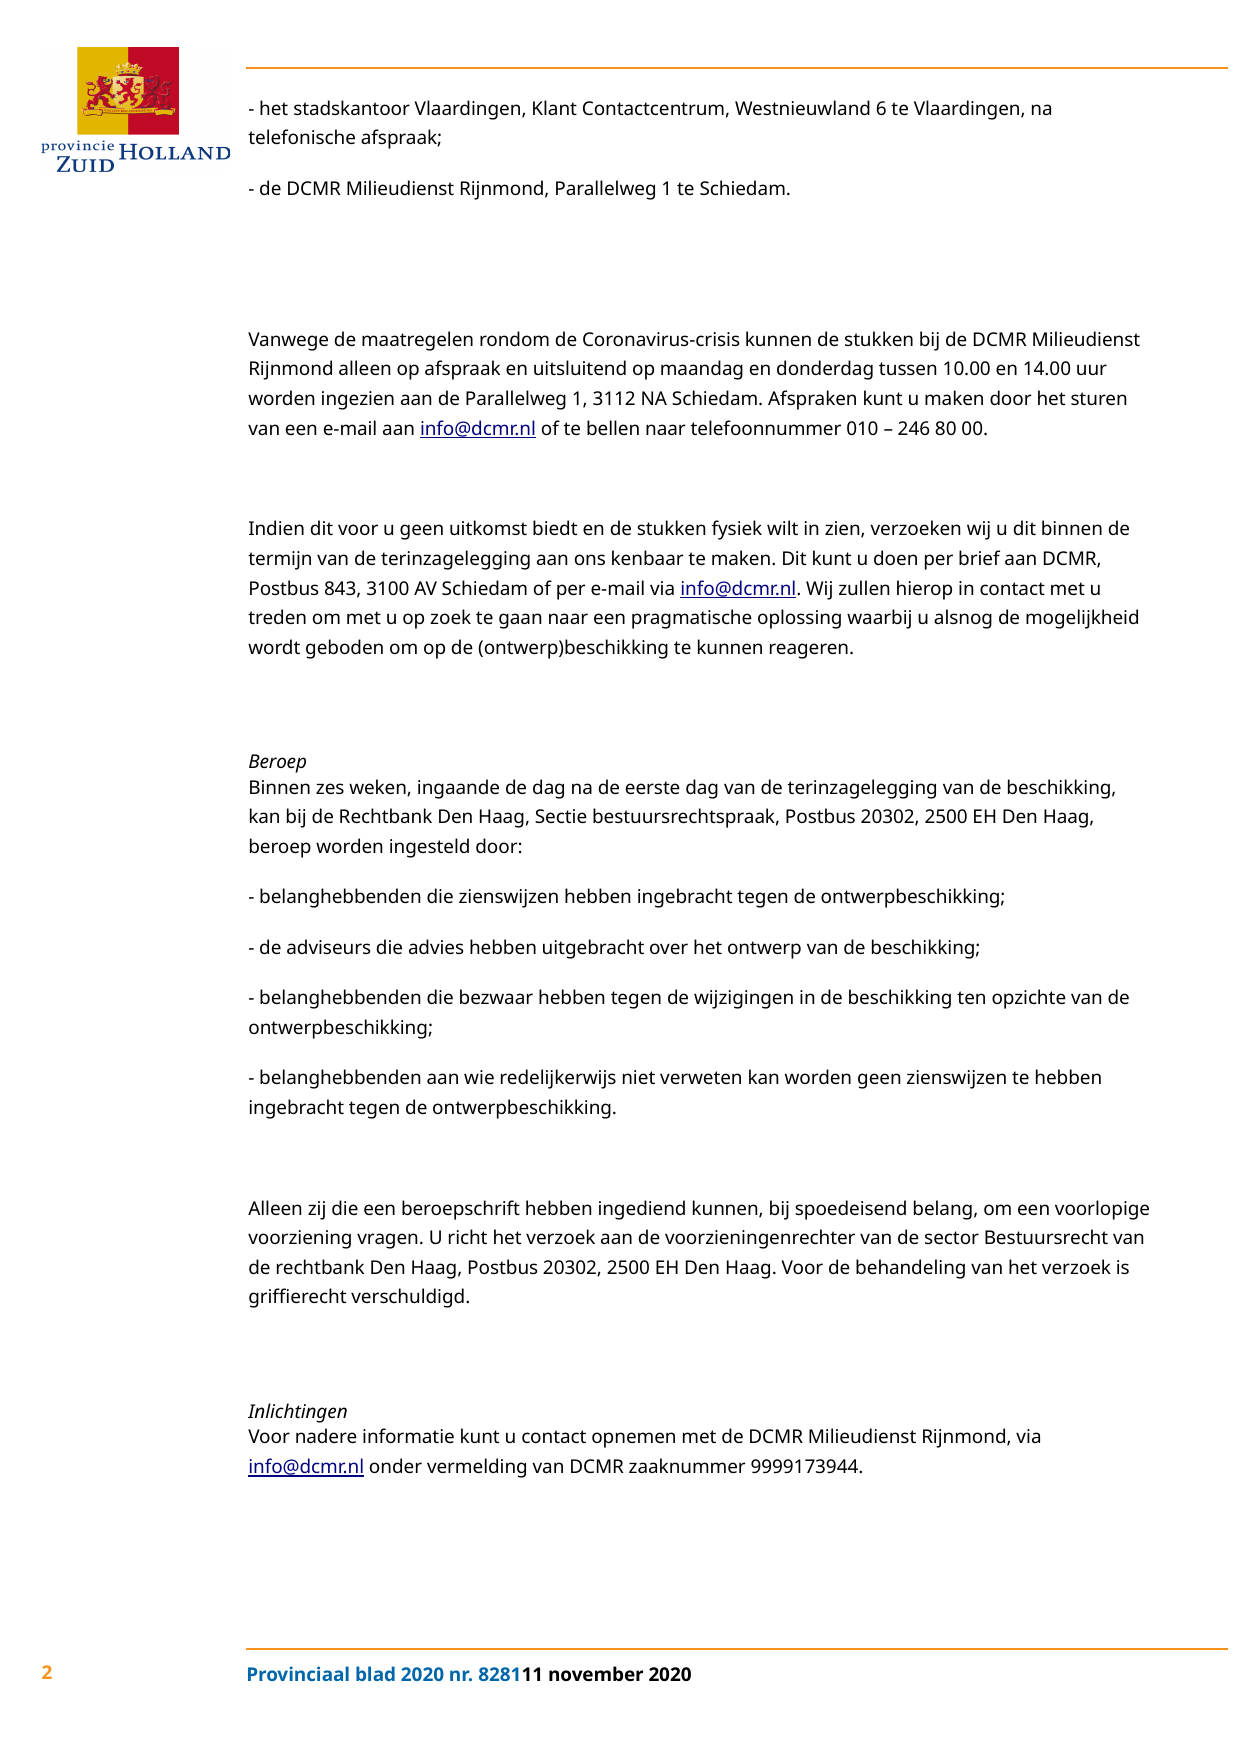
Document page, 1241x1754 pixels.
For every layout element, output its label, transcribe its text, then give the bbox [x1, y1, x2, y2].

text Beroep [248, 748, 1152, 774]
text Voor nadere informatie kunt u contact opnemen met de DCMR Milieudienst Rijnmond, via info@dcmr.nl onder vermelding van DCMR zaaknummer 9999173944. [248, 1424, 1152, 1479]
text Alleen zij die een beroepschrift hebben ingediend kunnen, bij spoedeisend belang, om een voorlopige voorziening vragen. U richt het verzoek aan de voorzieningenrechter van de sector Bestuursrecht van de rechtbank Den Haag, Postbus 20302, 2500 EH Den Haag. Voor de behandeling van het verzoek is griffierecht verschuldigd. [248, 1195, 1152, 1309]
text - het stadskantoor Vlaardingen, Klant Contactcentrum, Westnieuwland 6 te Vlaardingen, na telefonische afspraak; [248, 95, 1152, 150]
picture [41, 47, 231, 172]
text Inlichtingen [248, 1398, 1152, 1424]
text Indien dit voor u geen uitkomst biedt en de stukken fysiek wilt in zien, verzoeken wij u dit binnen de termijn van de terinzagelegging aan ons kenbaar te maken. Dit kunt u doen per brief aan DCMR, Postbus 843, 3100 AV Schiedam of per e-mail via info@dcmr.nl. Wij zullen hierop in contact met u treden om met u op zoek te gaan naar een pragmatische oplossing waarbij u alsnog de mogelijkheid wordt geboden om op de (ontwerp)beschikking te kunnen reageren. [248, 516, 1152, 660]
text - belanghebbenden die zienswijzen hebben ingebracht tegen de ontwerpbeschikking; [248, 884, 1152, 909]
text Binnen zes weken, ingaande de dag na de eerste dag van de terinzagelegging van de beschikking, kan bij de Rechtbank Den Haag, Sectie bestuursrechtspraak, Postbus 20302, 2500 EH Den Haag, beroep worden ingesteld door: [248, 774, 1152, 859]
text - belanghebbenden aan wie redelijkerwijs niet verweten kan worden geen zienswijzen te hebben ingebracht tegen de ontwerpbeschikking. [248, 1064, 1152, 1120]
text - de DCMR Milieudienst Rijnmond, Parallelweg 1 te Schiedam. [248, 175, 1152, 201]
text - de adviseurs die advies hebben uitgebracht over het ontwerp van de beschikking; [248, 934, 1152, 960]
text - belanghebbenden die bezwaar hebben tegen de wijzigingen in de beschikking ten opzichte van de ontwerpbeschikking; [248, 984, 1152, 1040]
text Vanwege de maatregelen rondom de Coronavirus-crisis kunnen de stukken bij de DCMR Milieudienst Rijnmond alleen op afspraak en uitsluitend op maandag en donderdag tussen 10.00 en 14.00 uur worden ingezien aan de Parallelweg 1, 3112 NA Schiedam. Afspraken kunt u maken door het sturen van een e-mail aan info@dcmr.nl of te bellen naar telefoonnummer 010 – 246 80 00. [248, 326, 1152, 441]
